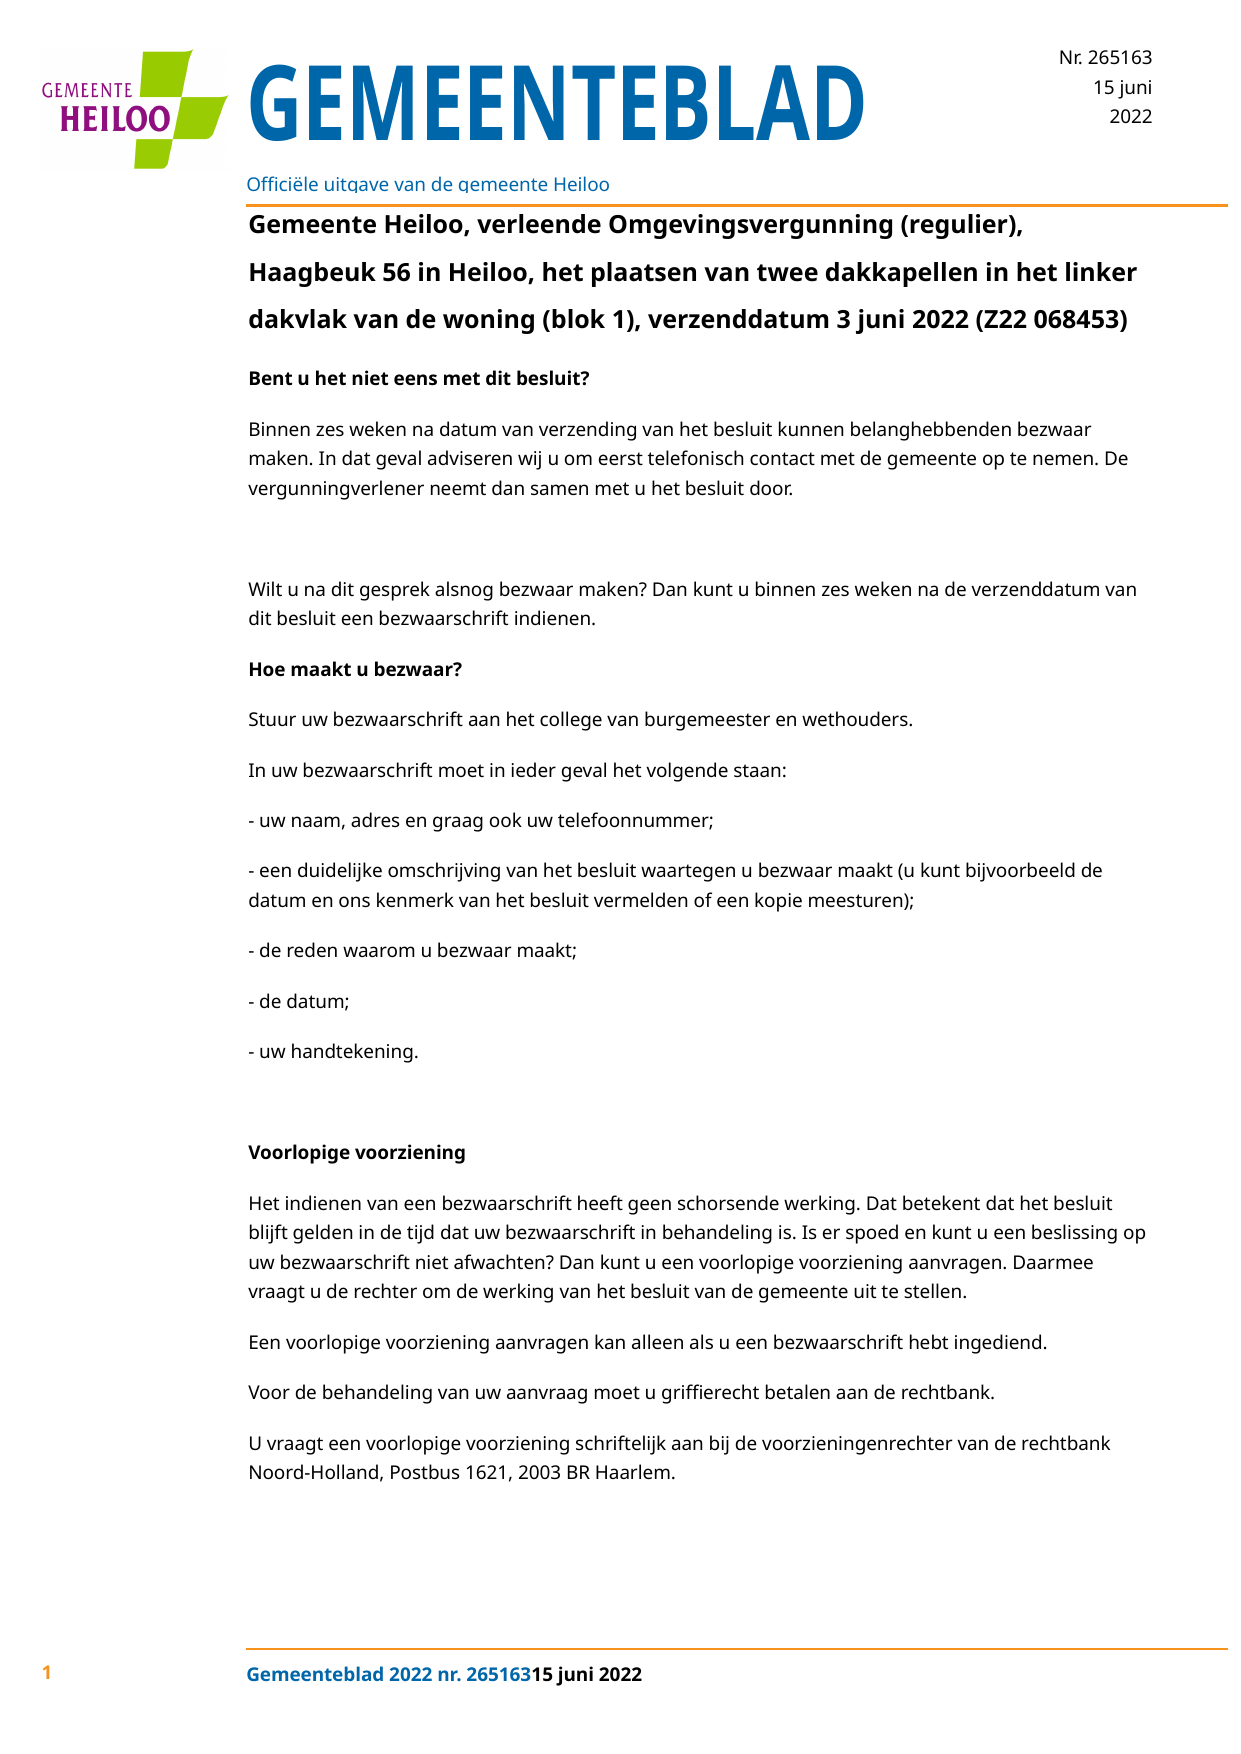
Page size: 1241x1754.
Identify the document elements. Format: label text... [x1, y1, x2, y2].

text Hoe maakt u bezwaar? [248, 656, 1152, 682]
picture [41, 47, 231, 172]
text Binnen zes weken na datum van verzending van het besluit kunnen belanghebbenden bezwaar maken. In dat geval adviseren wij u om eerst telefonisch contact met de gemeente op te nemen. De vergunningverlener neemt dan samen met u het besluit door. [248, 416, 1152, 501]
text In uw bezwaarschrift moet in ieder geval het volgende staan: [248, 757, 1152, 782]
text Stuur uw bezwaarschrift aan het college van burgemeester en wethouders. [248, 706, 1152, 732]
text Wilt u na dit gesprek alsnog bezwaar maken? Dan kunt u binnen zes weken na de verzenddatum van dit besluit een bezwaarschrift indienen. [248, 576, 1152, 631]
text - uw handtekening. [248, 1038, 1152, 1064]
text Het indienen van een bezwaarschrift heeft geen schorsende werking. Dat betekent dat het besluit blijft gelden in de tijd dat uw bezwaarschrift in behandeling is. Is er spoed en kunt u een beslissing op uw bezwaarschrift niet afwachten? Dan kunt u een voorlopige voorziening aanvragen. Daarmee vraagt u de rechter om de werking van het besluit van de gemeente uit te stellen. [248, 1190, 1152, 1304]
text Bent u het niet eens met dit besluit? [248, 366, 1152, 391]
text Een voorlopige voorziening aanvragen kan alleen als u een bezwaarschrift hebt ingediend. [248, 1329, 1152, 1354]
text - uw naam, adres en graag ook uw telefoonnummer; [248, 807, 1152, 833]
text Gemeente Heiloo, verleende Omgevingsvergunning (regulier), Haagbeuk 56 in Heiloo, het plaatsen van twee dakkapellen in het linker dakvlak van de woning (blok 1), verzenddatum 3 juni 2022 (Z22 068453) [248, 207, 1152, 336]
text U vraagt een voorlopige voorziening schriftelijk aan bij de voorzieningenrechter van de rechtbank Noord-Holland, Postbus 1621, 2003 BR Haarlem. [248, 1430, 1152, 1485]
text - een duidelijke omschrijving van het besluit waartegen u bezwaar maakt (u kunt bijvoorbeeld de datum en ons kenmerk van het besluit vermelden of een kopie meesturen); [248, 858, 1152, 913]
text - de reden waarom u bezwaar maakt; [248, 938, 1152, 963]
text Voor de behandeling van uw aanvraag moet u griffierecht betalen aan de rechtbank. [248, 1379, 1152, 1405]
text Voorlopige voorziening [248, 1139, 1152, 1165]
text - de datum; [248, 988, 1152, 1014]
